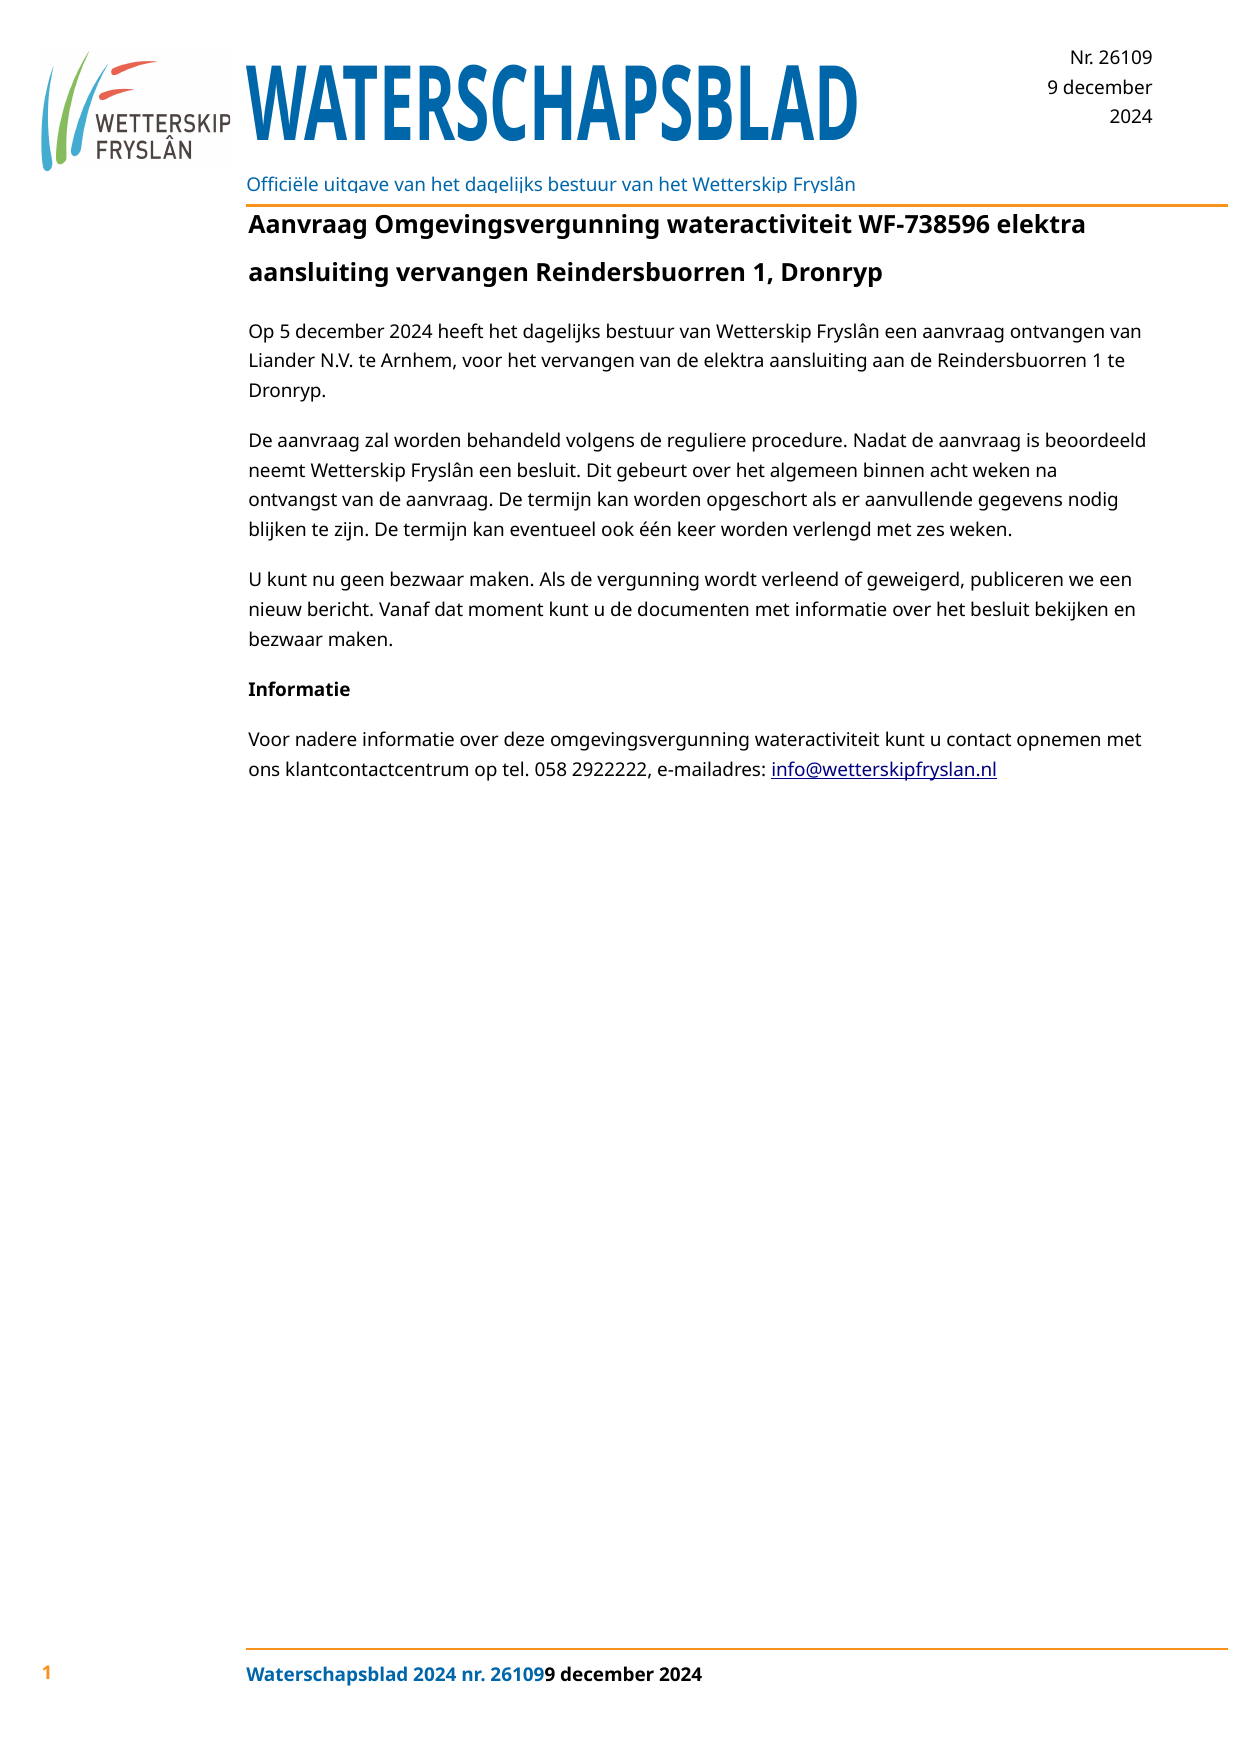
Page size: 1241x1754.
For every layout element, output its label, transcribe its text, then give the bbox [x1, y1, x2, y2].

text Op 5 december 2024 heeft het dagelijks bestuur van Wetterskip Fryslân een aanvraag ontvangen van Liander N.V. te Arnhem, voor het vervangen van de elektra aansluiting aan de Reindersbuorren 1 te Dronryp. [248, 318, 1152, 403]
picture [41, 47, 231, 172]
text Aanvraag Omgevingsvergunning wateractiviteit WF-738596 elektra aansluiting vervangen Reindersbuorren 1, Dronryp [248, 207, 1152, 288]
text Informatie [248, 676, 1152, 702]
text U kunt nu geen bezwaar maken. Als de vergunning wordt verleend of geweigerd, publiceren we een nieuw bericht. Vanaf dat moment kunt u de documenten met informatie over het besluit bekijken en bezwaar maken. [248, 567, 1152, 652]
text Voor nadere informatie over deze omgevingsvergunning wateractiviteit kunt u contact opnemen met ons klantcontactcentrum op tel. 058 2922222, e-mailadres: info@wetterskipfryslan.nl [248, 727, 1152, 782]
text De aanvraag zal worden behandeld volgens de reguliere procedure. Nadat de aanvraag is beoordeeld neemt Wetterskip Fryslân een besluit. Dit gebeurt over het algemeen binnen acht weken na ontvangst van de aanvraag. De termijn kan worden opgeschort als er aanvullende gegevens nodig blijken te zijn. De termijn kan eventueel ook één keer worden verlengd met zes weken. [248, 427, 1152, 542]
